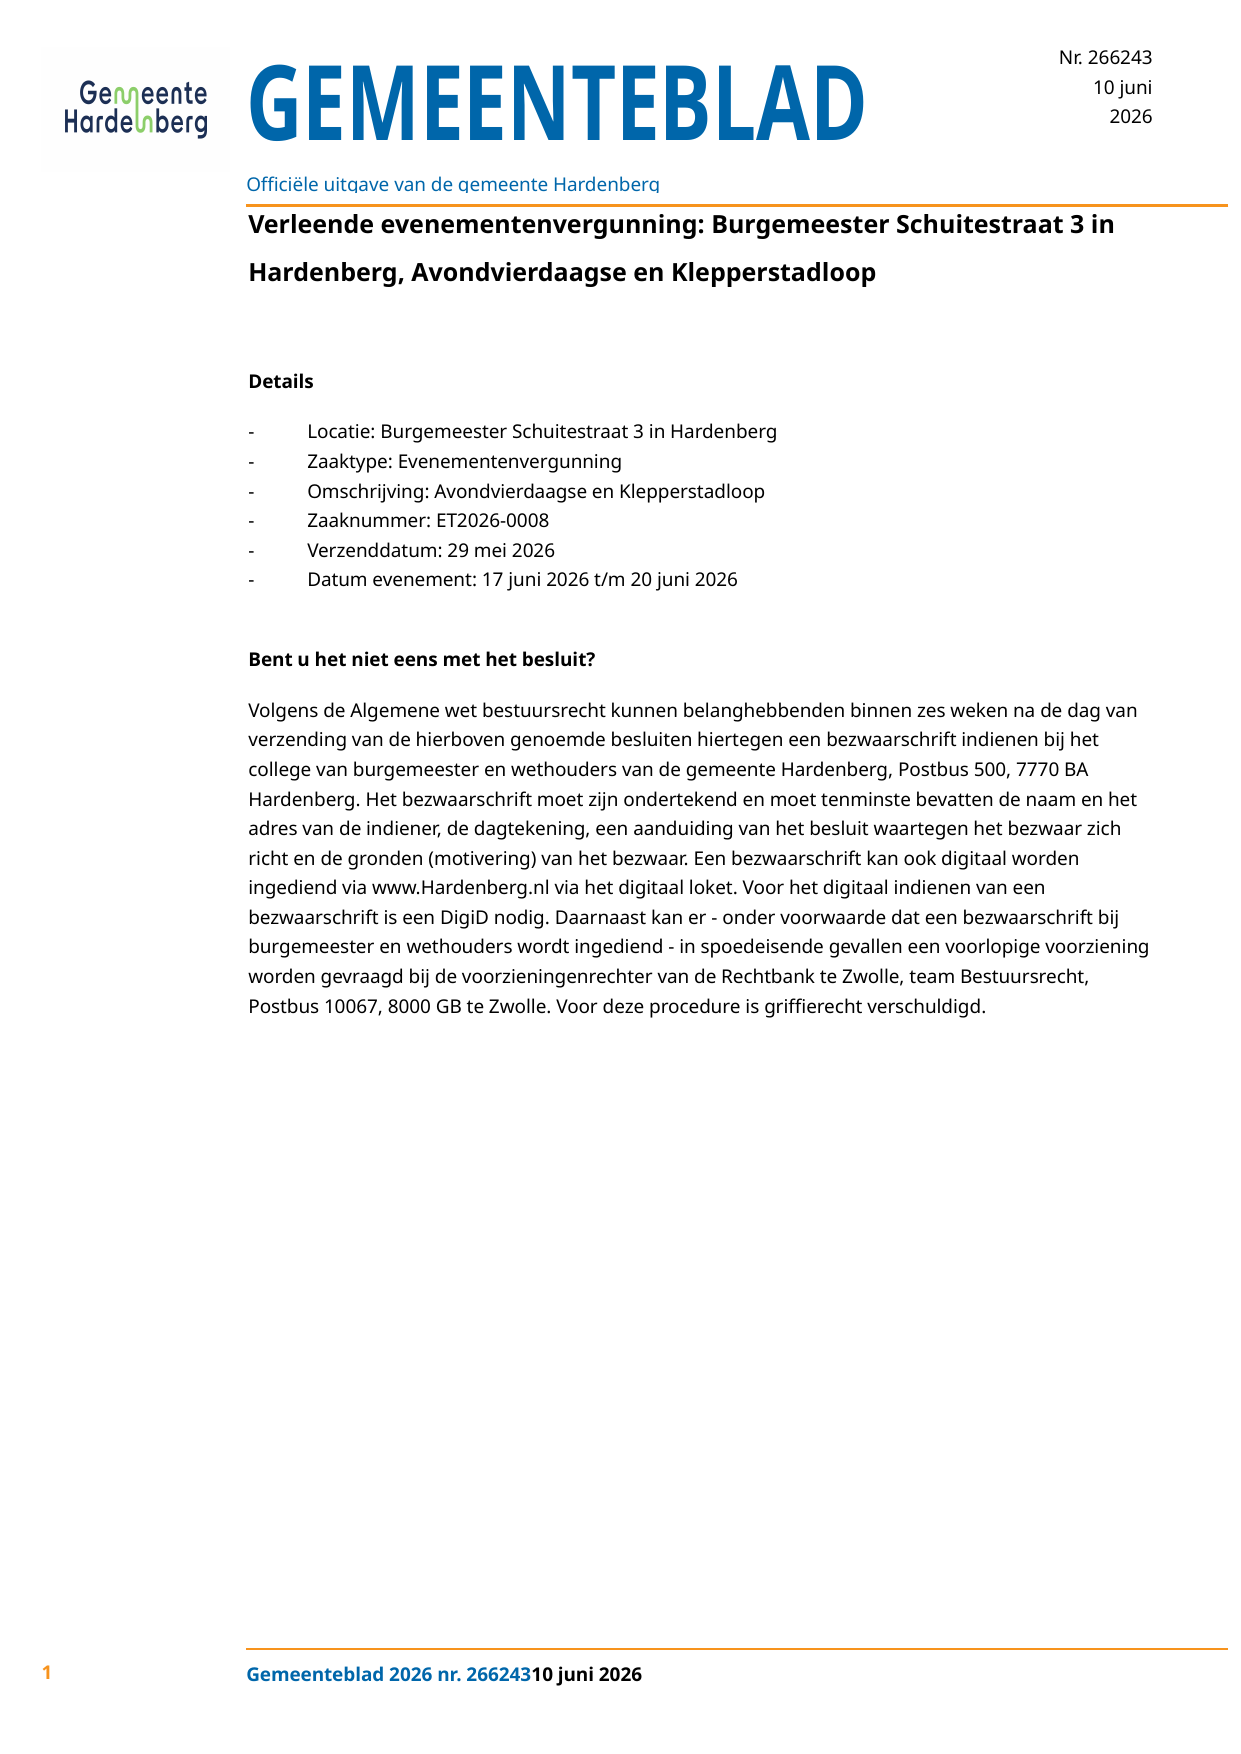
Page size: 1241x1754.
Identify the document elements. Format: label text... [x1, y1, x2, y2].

list Datum evenement: 17 juni 2026 t/m 20 juni 2026 [248, 567, 1152, 592]
text Volgens de Algemene wet bestuursrecht kunnen belanghebbenden binnen zes weken na de dag van verzending van de hierboven genoemde besluiten hiertegen een bezwaarschrift indienen bij het college van burgemeester en wethouders van de gemeente Hardenberg, Postbus 500, 7770 BA Hardenberg. Het bezwaarschrift moet zijn ondertekend en moet tenminste bevatten de naam en het adres van de indiener, de dagtekening, een aanduiding van het besluit waartegen het bezwaar zich richt en de gronden (motivering) van het bezwaar. Een bezwaarschrift kan ook digitaal worden ingediend via www.Hardenberg.nl via het digitaal loket. Voor het digitaal indienen van een bezwaarschrift is een DigiD nodig. Daarnaast kan er - onder voorwaarde dat een bezwaarschrift bij burgemeester en wethouders wordt ingediend - in spoedeisende gevallen een voorlopige voorziening worden gevraagd bij de voorzieningenrechter van de Rechtbank te Zwolle, team Bestuursrecht, Postbus 10067, 8000 GB te Zwolle. Voor deze procedure is griffierecht verschuldigd. [248, 697, 1152, 1019]
list Zaaknummer: ET2026-0008 [248, 507, 1152, 533]
text Verleende evenementenvergunning: Burgemeester Schuitestraat 3 in Hardenberg, Avondvierdaagse en Klepperstadloop [248, 207, 1152, 288]
text Bent u het niet eens met het besluit? [248, 647, 1152, 672]
list Locatie: Burgemeester Schuitestraat 3 in Hardenberg [248, 419, 1152, 444]
picture [41, 47, 231, 172]
list Verzenddatum: 29 mei 2026 [248, 537, 1152, 563]
list Omschrijving: Avondvierdaagse en Klepperstadloop [248, 478, 1152, 504]
text Details [248, 368, 1152, 394]
list Zaaktype: Evenementenvergunning [248, 448, 1152, 474]
